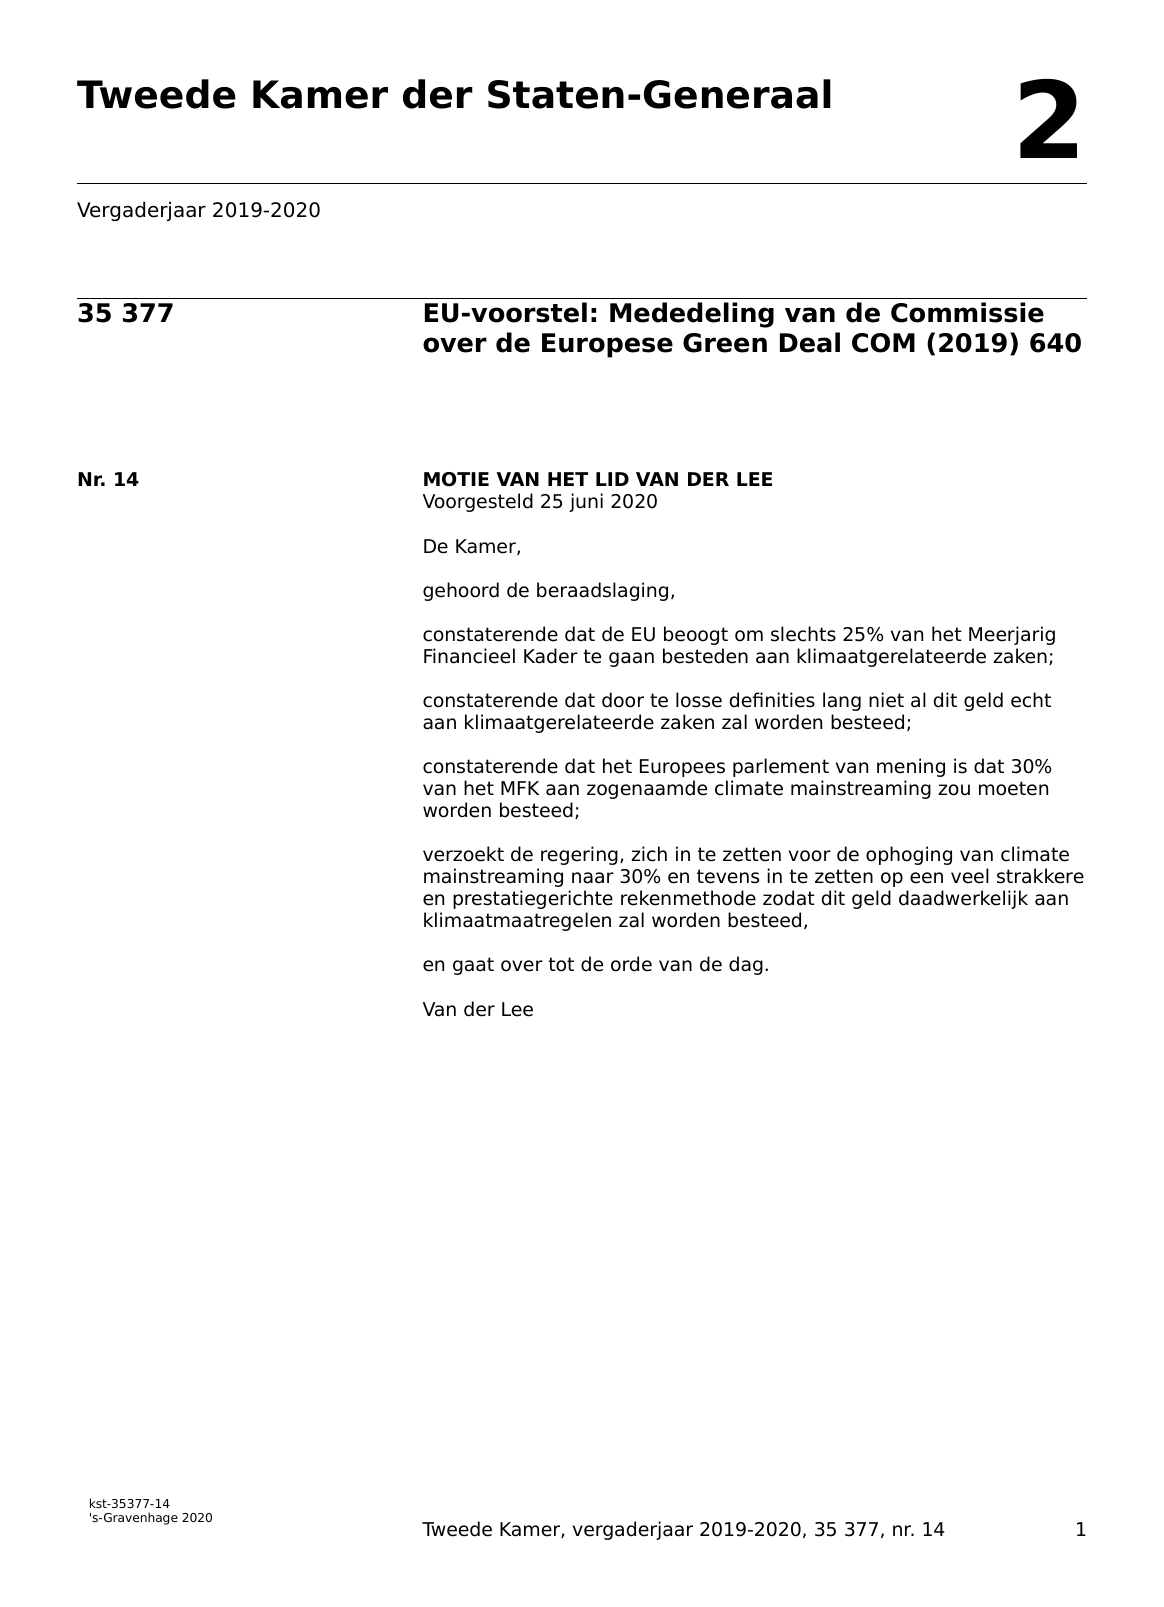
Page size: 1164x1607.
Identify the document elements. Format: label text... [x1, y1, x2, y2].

table_cell Vergaderjaar 2019-2020 [77, 184, 1087, 298]
text constaterende dat door te losse definities lang niet al dit geld echt aan klimaatgerelateerde zaken zal worden besteed; [422, 690, 1087, 734]
subtitle 35 377 EU-voorstel: Mededeling van de Commissie over de Europese Green Deal COM (2019) 640 [77, 299, 1087, 358]
text Voorgesteld 25 juni 2020 [422, 491, 1087, 513]
table_header Tweede Kamer der Staten-Generaal [77, 59, 886, 183]
subtitle Nr. 14 MOTIE VAN HET LID VAN DER LEE [77, 469, 1087, 491]
text constaterende dat het Europees parlement van mening is dat 30% van het MFK aan zogenaamde climate mainstreaming zou moeten worden besteed; [422, 756, 1087, 822]
text kst-35377-14 [88, 1497, 323, 1511]
text 's-Gravenhage 2020 [88, 1511, 323, 1525]
text Van der Lee [422, 998, 1087, 1021]
text constaterende dat de EU beoogt om slechts 25% van het Meerjarig Financieel Kader te gaan besteden aan klimaatgerelateerde zaken; [422, 624, 1087, 668]
text gehoord de beraadslaging, [422, 580, 1087, 602]
text verzoekt de regering, zich in te zetten voor de ophoging van climate mainstreaming naar 30% en tevens in te zetten op een veel strakkere en prestatiegerichte rekenmethode zodat dit geld daadwerkelijk aan klimaatmaatregelen zal worden besteed, [422, 844, 1087, 932]
table_header 2 [886, 59, 1087, 183]
text en gaat over tot de orde van de dag. [422, 954, 1087, 976]
text De Kamer, [422, 536, 1087, 557]
